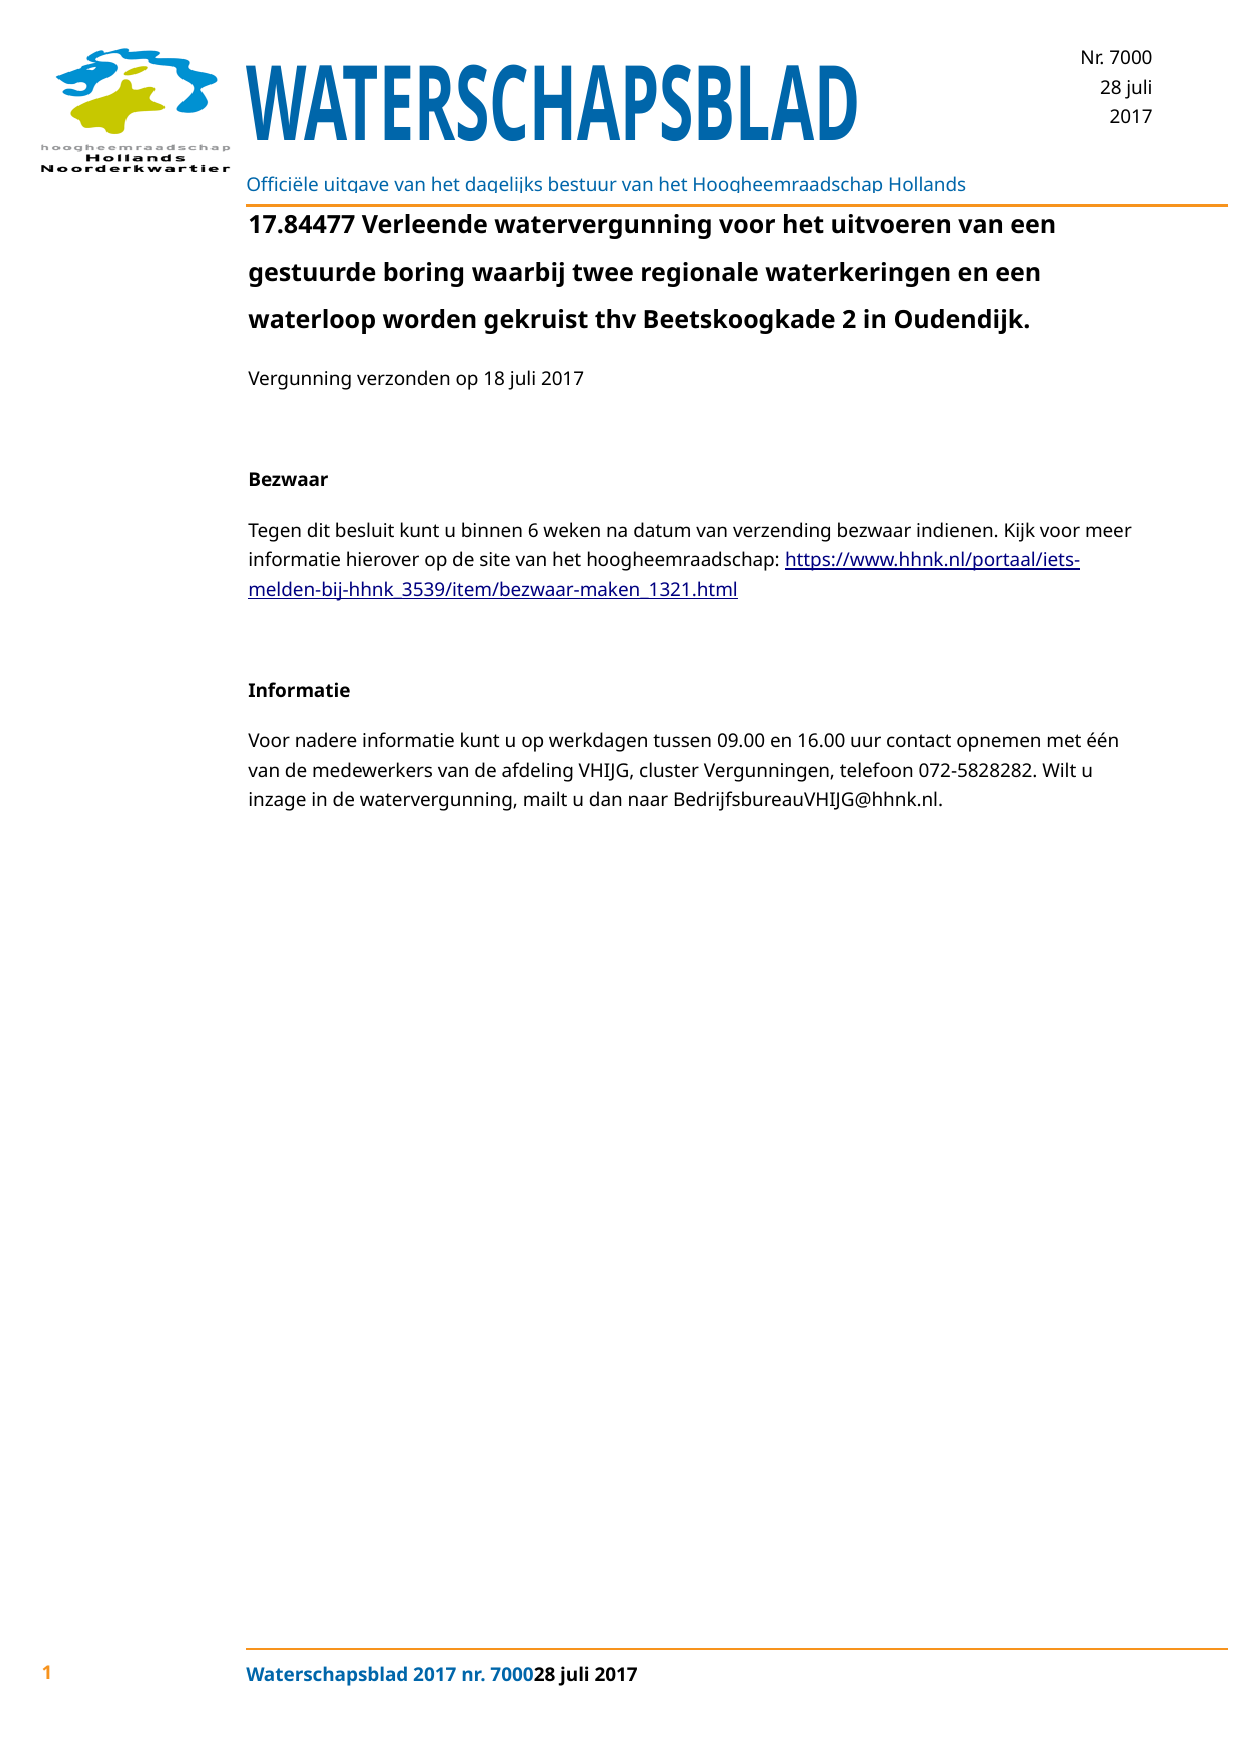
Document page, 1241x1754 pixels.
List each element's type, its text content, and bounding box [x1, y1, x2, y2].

text Bezwaar [248, 466, 1152, 492]
text Vergunning verzonden op 18 juli 2017 [248, 366, 1152, 391]
text Tegen dit besluit kunt u binnen 6 weken na datum van verzending bezwaar indienen. Kijk voor meer informatie hierover op de site van het hoogheemraadschap: https://www.hhnk.nl/portaal/iets-melden-bij-hhnk_3539/item/bezwaar-maken_1321.html [248, 517, 1152, 602]
picture [41, 47, 231, 172]
text 17.84477 Verleende watervergunning voor het uitvoeren van een gestuurde boring waarbij twee regionale waterkeringen en een waterloop worden gekruist thv Beetskoogkade 2 in Oudendijk. [248, 207, 1152, 336]
text Voor nadere informatie kunt u op werkdagen tussen 09.00 en 16.00 uur contact opnemen met één van de medewerkers van de afdeling VHIJG, cluster Vergunningen, telefoon 072-5828282. Wilt u inzage in de watervergunning, mailt u dan naar BedrijfsbureauVHIJG@hhnk.nl. [248, 727, 1152, 812]
text Informatie [248, 677, 1152, 702]
